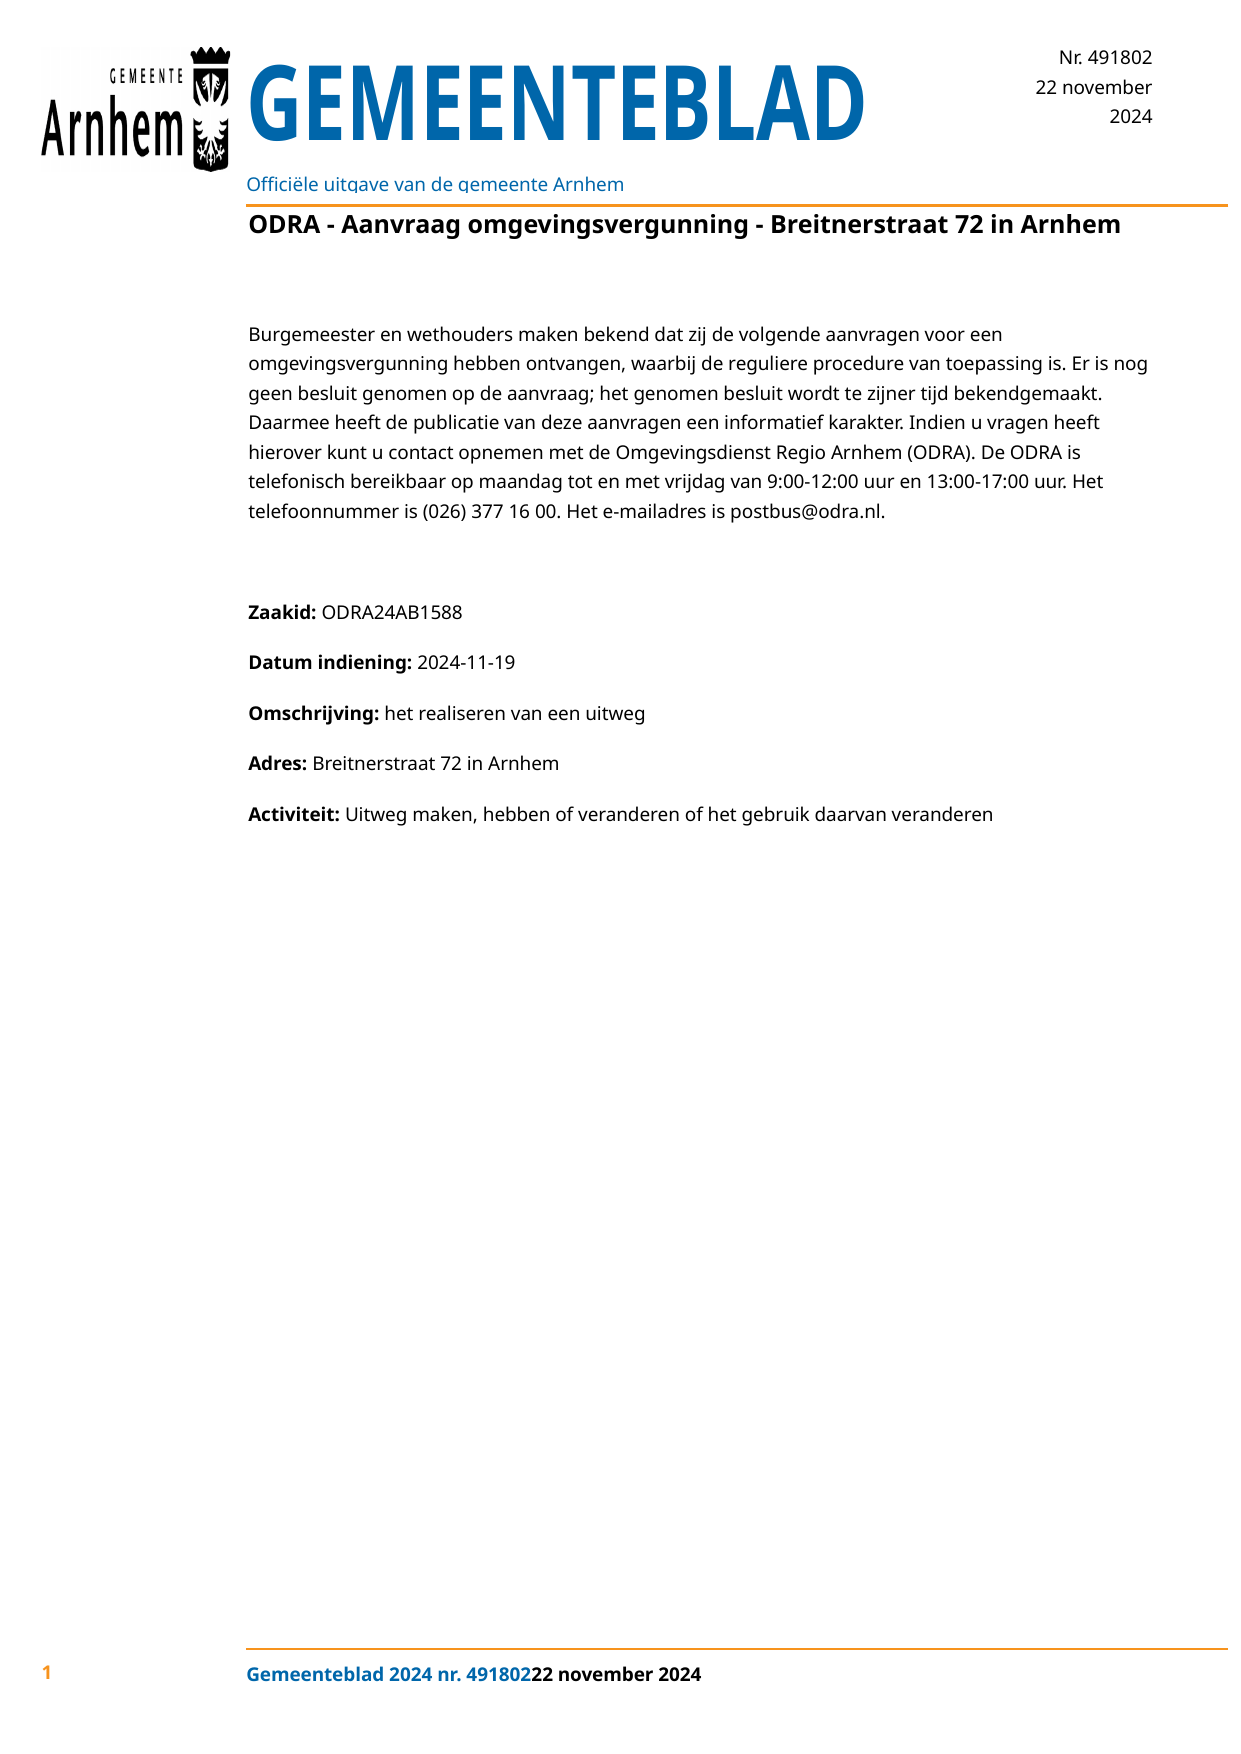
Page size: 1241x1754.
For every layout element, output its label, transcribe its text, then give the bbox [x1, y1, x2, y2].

text Burgemeester en wethouders maken bekend dat zij de volgende aanvragen voor een omgevingsvergunning hebben ontvangen, waarbij de reguliere procedure van toepassing is. Er is nog geen besluit genomen op de aanvraag; het genomen besluit wordt te zijner tijd bekendgemaakt. Daarmee heeft de publicatie van deze aanvragen een informatief karakter. Indien u vragen heeft hierover kunt u contact opnemen met de Omgevingsdienst Regio Arnhem (ODRA). De ODRA is telefonisch bereikbaar op maandag tot en met vrijdag van 9:00-12:00 uur en 13:00-17:00 uur. Het telefoonnummer is (026) 377 16 00. Het e-mailadres is postbus@odra.nl. [248, 321, 1152, 524]
text Activiteit: Uitweg maken, hebben of veranderen of het gebruik daarvan veranderen [248, 801, 1152, 826]
text Adres: Breitnerstraat 72 in Arnhem [248, 750, 1152, 776]
picture [41, 47, 231, 172]
text Zaakid: ODRA24AB1588 [248, 599, 1152, 625]
text ODRA - Aanvraag omgevingsvergunning - Breitnerstraat 72 in Arnhem [248, 207, 1152, 241]
text Omschrijving: het realiseren van een uitweg [248, 700, 1152, 726]
text Datum indiening: 2024-11-19 [248, 649, 1152, 675]
